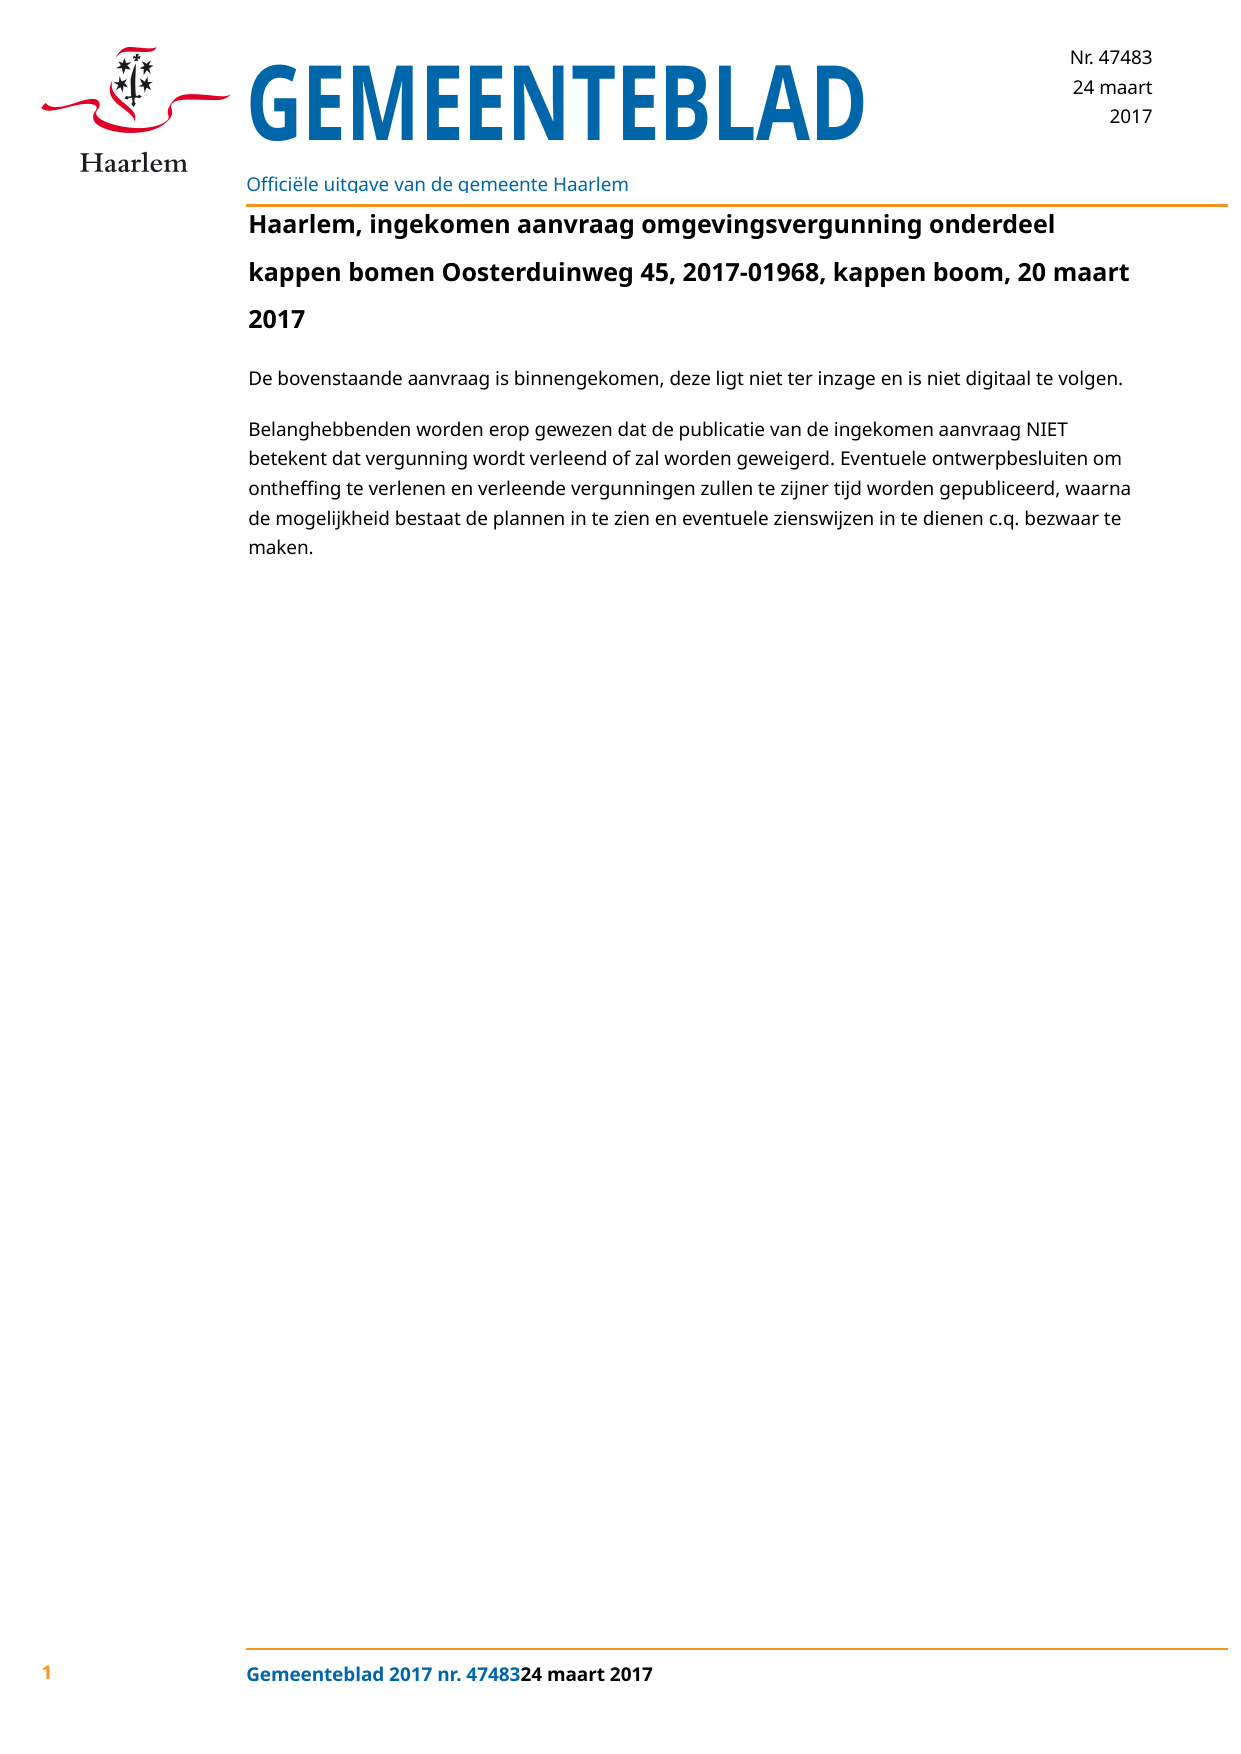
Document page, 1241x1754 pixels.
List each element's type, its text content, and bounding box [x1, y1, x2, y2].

text Haarlem, ingekomen aanvraag omgevingsvergunning onderdeel kappen bomen Oosterduinweg 45, 2017-01968, kappen boom, 20 maart 2017 [248, 207, 1152, 336]
text De bovenstaande aanvraag is binnengekomen, deze ligt niet ter inzage en is niet digitaal te volgen. [248, 366, 1152, 391]
picture [41, 47, 231, 172]
text Belanghebbenden worden erop gewezen dat de publicatie van de ingekomen aanvraag NIET betekent dat vergunning wordt verleend of zal worden geweigerd. Eventuele ontwerpbesluiten om ontheffing te verlenen en verleende vergunningen zullen te zijner tijd worden gepubliceerd, waarna de mogelijkheid bestaat de plannen in te zien en eventuele zienswijzen in te dienen c.q. bezwaar te maken. [248, 416, 1152, 560]
